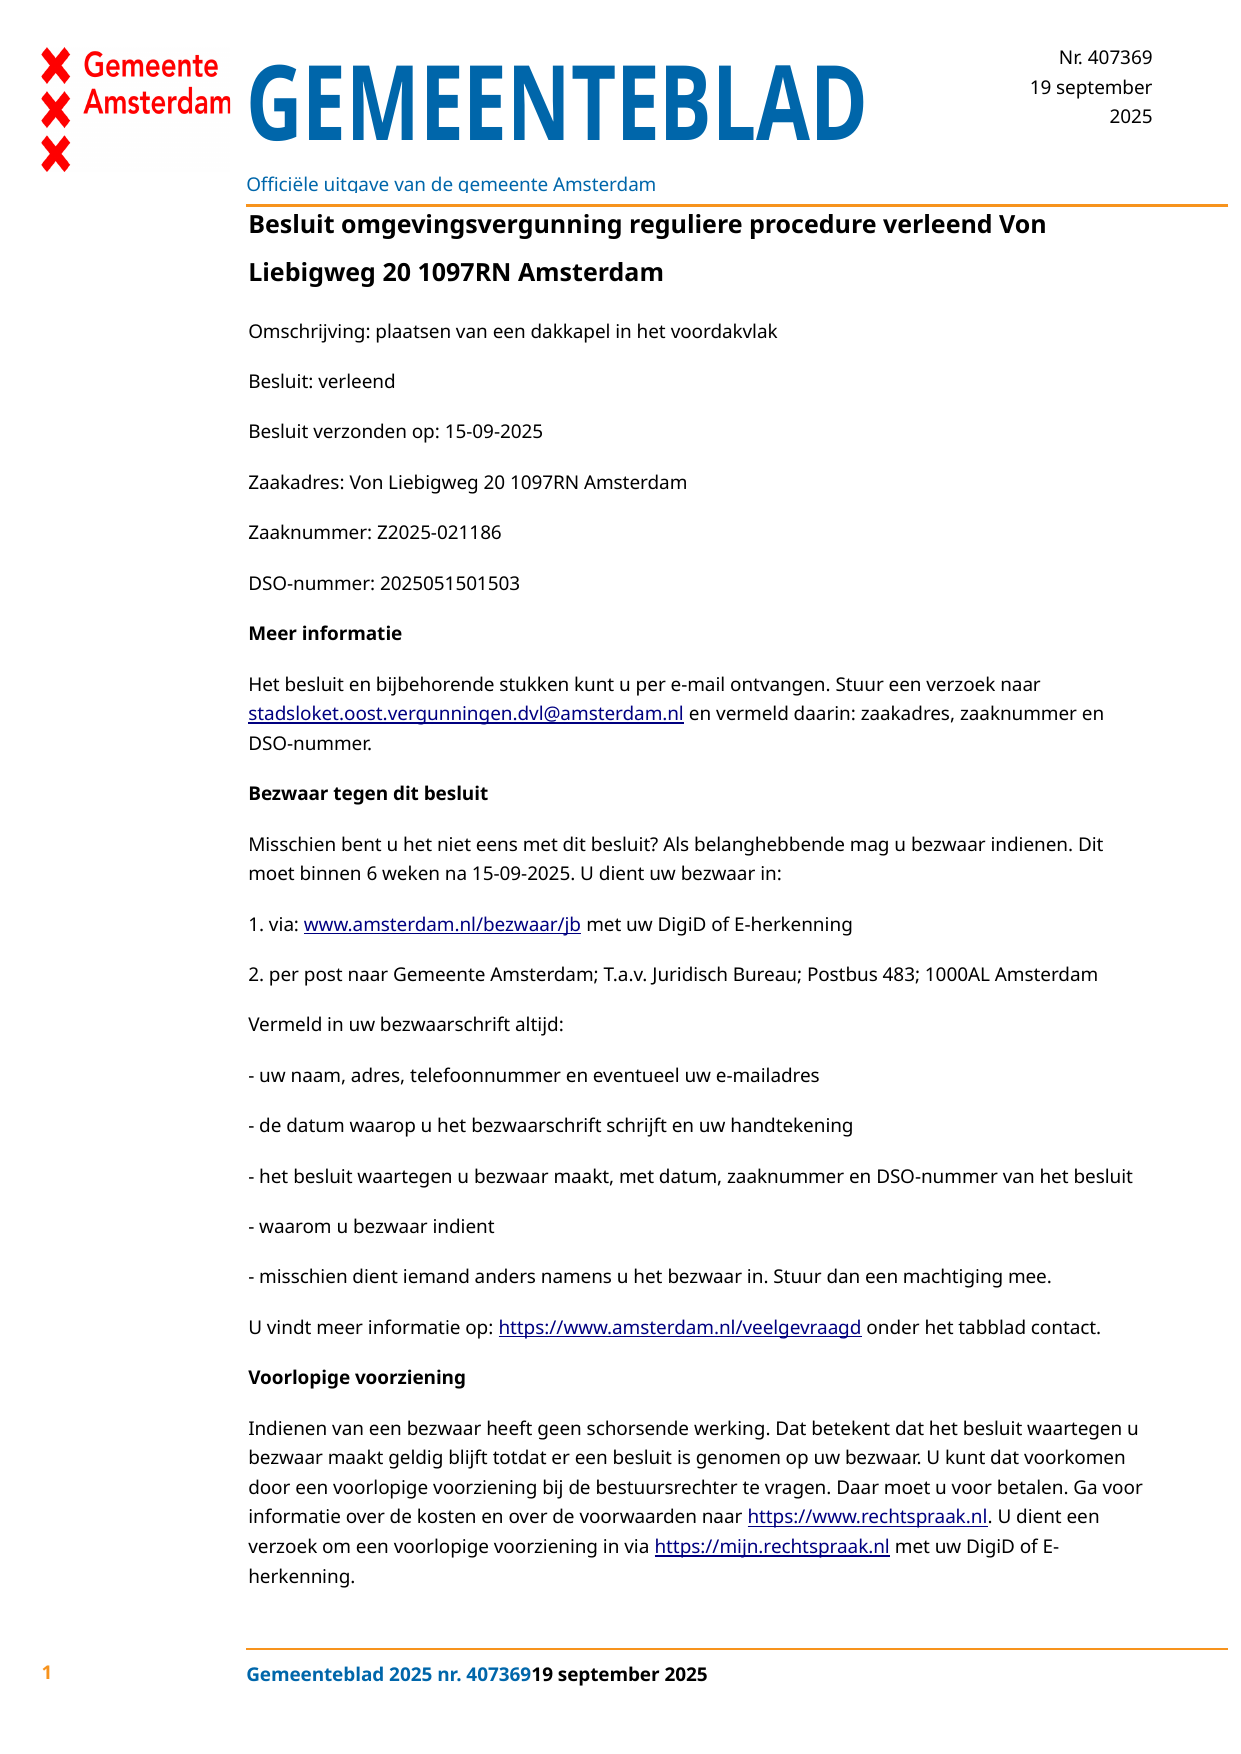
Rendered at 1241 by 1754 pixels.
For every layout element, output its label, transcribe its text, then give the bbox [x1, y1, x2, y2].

text U vindt meer informatie op: https://www.amsterdam.nl/veelgevraagd onder het tabblad contact. [248, 1314, 1152, 1340]
text - uw naam, adres, telefoonnummer en eventueel uw e-mailadres [248, 1062, 1152, 1088]
text - de datum waarop u het bezwaarschrift schrijft en uw handtekening [248, 1112, 1152, 1138]
text Besluit: verleend [248, 368, 1152, 394]
text - het besluit waartegen u bezwaar maakt, met datum, zaaknummer en DSO-nummer van het besluit [248, 1163, 1152, 1189]
text Zaakadres: Von Liebigweg 20 1097RN Amsterdam [248, 469, 1152, 495]
text Besluit verzonden op: 15-09-2025 [248, 419, 1152, 444]
text Vermeld in uw bezwaarschrift altijd: [248, 1012, 1152, 1037]
text Voorlopige voorziening [248, 1364, 1152, 1390]
text - waarom u bezwaar indient [248, 1213, 1152, 1239]
text Het besluit en bijbehorende stukken kunt u per e-mail ontvangen. Stuur een verzoek naar stadsloket.oost.vergunningen.dvl@amsterdam.nl en vermeld daarin: zaakadres, zaaknummer en DSO-nummer. [248, 671, 1152, 756]
text DSO-nummer: 2025051501503 [248, 570, 1152, 596]
text 2. per post naar Gemeente Amsterdam; T.a.v. Juridisch Bureau; Postbus 483; 1000AL Amsterdam [248, 961, 1152, 987]
text Besluit omgevingsvergunning reguliere procedure verleend Von Liebigweg 20 1097RN Amsterdam [248, 207, 1152, 288]
text Meer informatie [248, 620, 1152, 646]
text Misschien bent u het niet eens met dit besluit? Als belanghebbende mag u bezwaar indienen. Dit moet binnen 6 weken na 15-09-2025. U dient uw bezwaar in: [248, 831, 1152, 886]
text 1. via: www.amsterdam.nl/bezwaar/jb met uw DigiD of E-herkenning [248, 911, 1152, 937]
text - misschien dient iemand anders namens u het bezwaar in. Stuur dan een machtiging mee. [248, 1264, 1152, 1289]
text Indienen van een bezwaar heeft geen schorsende werking. Dat betekent dat het besluit waartegen u bezwaar maakt geldig blijft totdat er een besluit is genomen op uw bezwaar. U kunt dat voorkomen door een voorlopige voorziening bij de bestuursrechter te vragen. Daar moet u voor betalen. Ga voor informatie over de kosten en over de voorwaarden naar https://www.rechtspraak.nl. U dient een verzoek om een voorlopige voorziening in via https://mijn.rechtspraak.nl met uw DigiD of E-herkenning. [248, 1415, 1152, 1589]
picture [41, 47, 231, 172]
text Zaaknummer: Z2025-021186 [248, 519, 1152, 545]
text Bezwaar tegen dit besluit [248, 780, 1152, 806]
text Omschrijving: plaatsen van een dakkapel in het voordakvlak [248, 318, 1152, 344]
